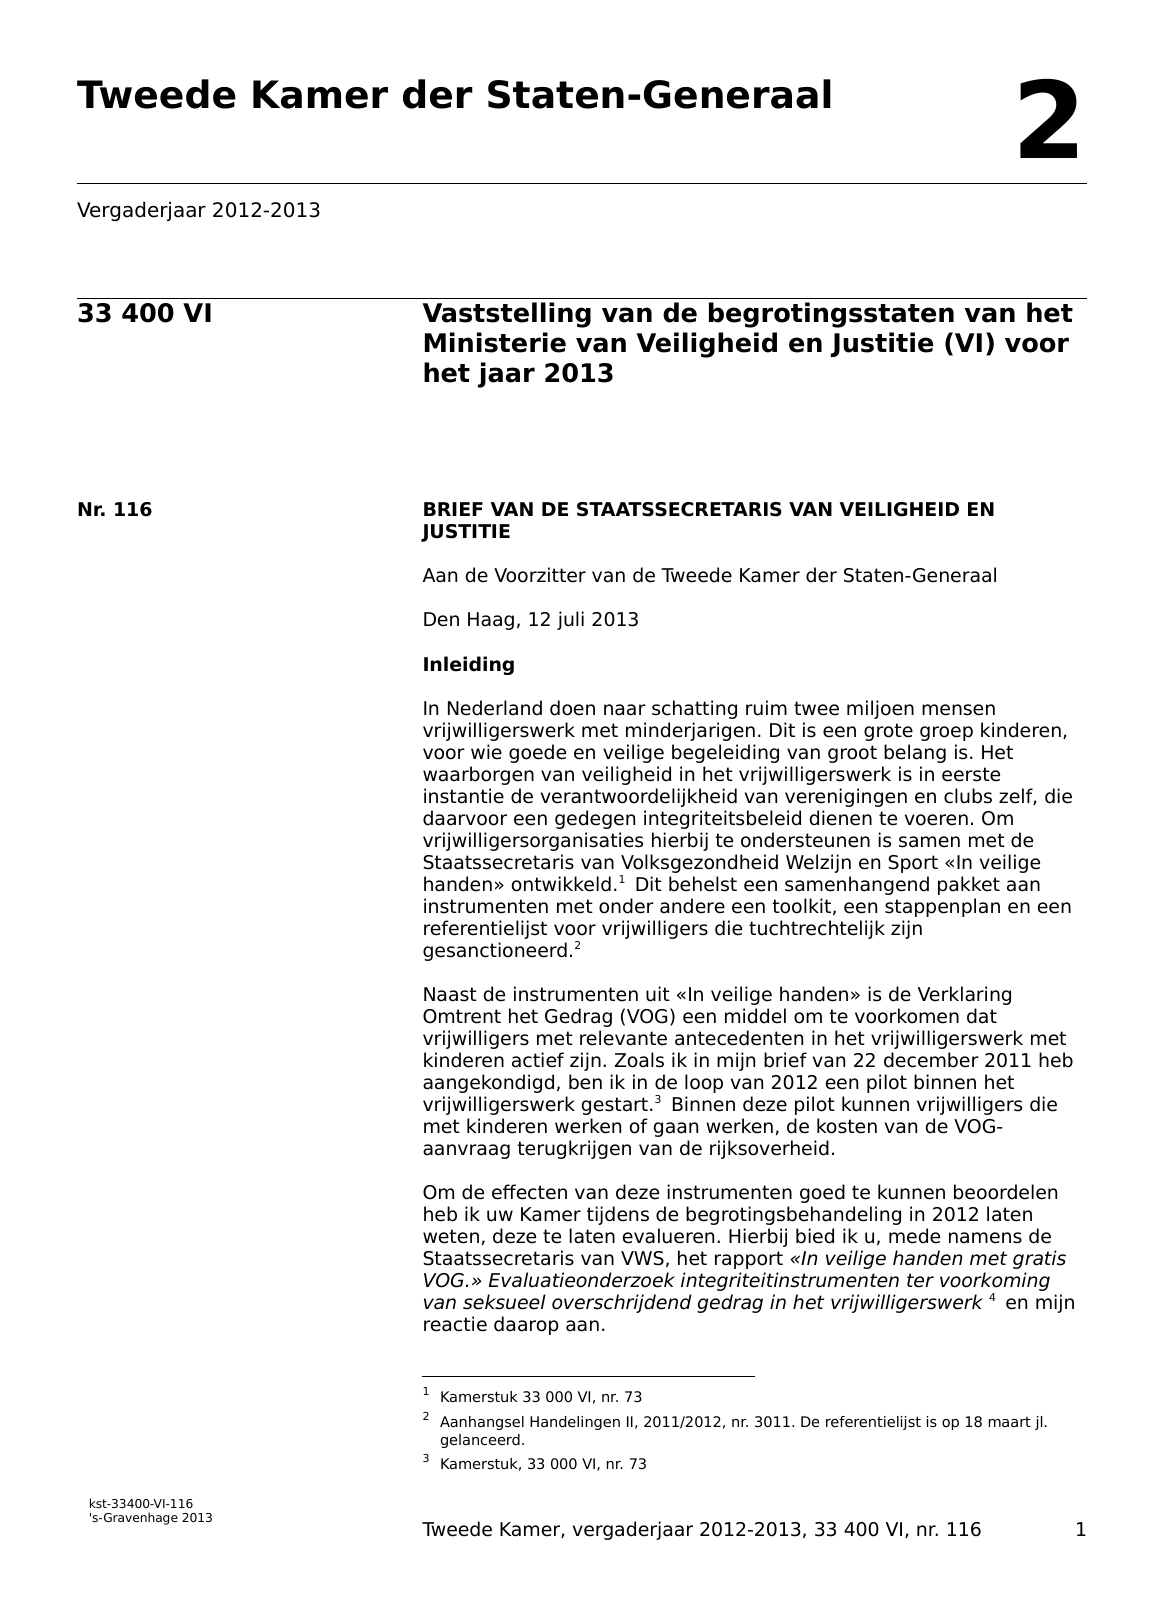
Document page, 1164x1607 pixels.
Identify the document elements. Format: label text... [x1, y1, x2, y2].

text Om de effecten van deze instrumenten goed te kunnen beoordelen heb ik uw Kamer tijdens de begrotingsbehandeling in 2012 laten weten, deze te laten evalueren. Hierbij bied ik u, mede namens de Staatssecretaris van VWS, het rapport «In veilige handen met gratis VOG.» Evaluatieonderzoek integriteitinstrumenten ter voorkoming van seksueel overschrijdend gedrag in het vrijwilligerswerk en mijn reactie daarop aan. [422, 1182, 1087, 1336]
subtitle Nr. 116 BRIEF VAN DE STAATSSECRETARIS VAN VEILIGHEID EN JUSTITIE [77, 499, 1087, 543]
text Aan de Voorzitter van de Tweede Kamer der Staten-Generaal [422, 565, 1087, 587]
text 's-Gravenhage 2013 [88, 1511, 323, 1525]
text Naast de instrumenten uit «In veilige handen» is de Verklaring Omtrent het Gedrag (VOG) een middel om te voorkomen dat vrijwilligers met relevante antecedenten in het vrijwilligerswerk met kinderen actief zijn. Zoals ik in mijn brief van 22 december 2011 heb aangekondigd, ben ik in de loop van 2012 een pilot binnen het vrijwilligerswerk gestart. Binnen deze pilot kunnen vrijwilligers die met kinderen werken of gaan werken, de kosten van de VOG-aanvraag terugkrijgen van de rijksoverheid. [422, 984, 1087, 1159]
table_cell Vergaderjaar 2012-2013 [77, 184, 1087, 298]
text Den Haag, 12 juli 2013 [422, 609, 1087, 631]
text In Nederland doen naar schatting ruim twee miljoen mensen vrijwilligerswerk met minderjarigen. Dit is een grote groep kinderen, voor wie goede en veilige begeleiding van groot belang is. Het waarborgen van veiligheid in het vrijwilligerswerk is in eerste instantie de verantwoordelijkheid van verenigingen en clubs zelf, die daarvoor een gedegen integriteitsbeleid dienen te voeren. Om vrijwilligersorganisaties hierbij te ondersteunen is samen met de Staatssecretaris van Volksgezondheid Welzijn en Sport «In veilige handen» ontwikkeld. Dit behelst een samenhangend pakket aan instrumenten met onder andere een toolkit, een stappenplan en een referentielijst voor vrijwilligers die tuchtrechtelijk zijn gesanctioneerd. [422, 698, 1087, 961]
text kst-33400-VI-116 [88, 1497, 323, 1511]
table_header Tweede Kamer der Staten-Generaal [77, 59, 886, 183]
text Aanhangsel Handelingen II, 2011/2012, nr. 3011. De referentielijst is op 18 maart jl. gelanceerd. [422, 1410, 1087, 1449]
table_header 2 [886, 59, 1087, 183]
subtitle 33 400 VI Vaststelling van de begrotingsstaten van het Ministerie van Veiligheid en Justitie (VI) voor het jaar 2013 [77, 299, 1087, 388]
text Kamerstuk, 33 000 VI, nr. 73 [422, 1452, 1087, 1474]
subtitle Inleiding [422, 653, 1087, 676]
text Kamerstuk 33 000 VI, nr. 73 [422, 1385, 1087, 1407]
